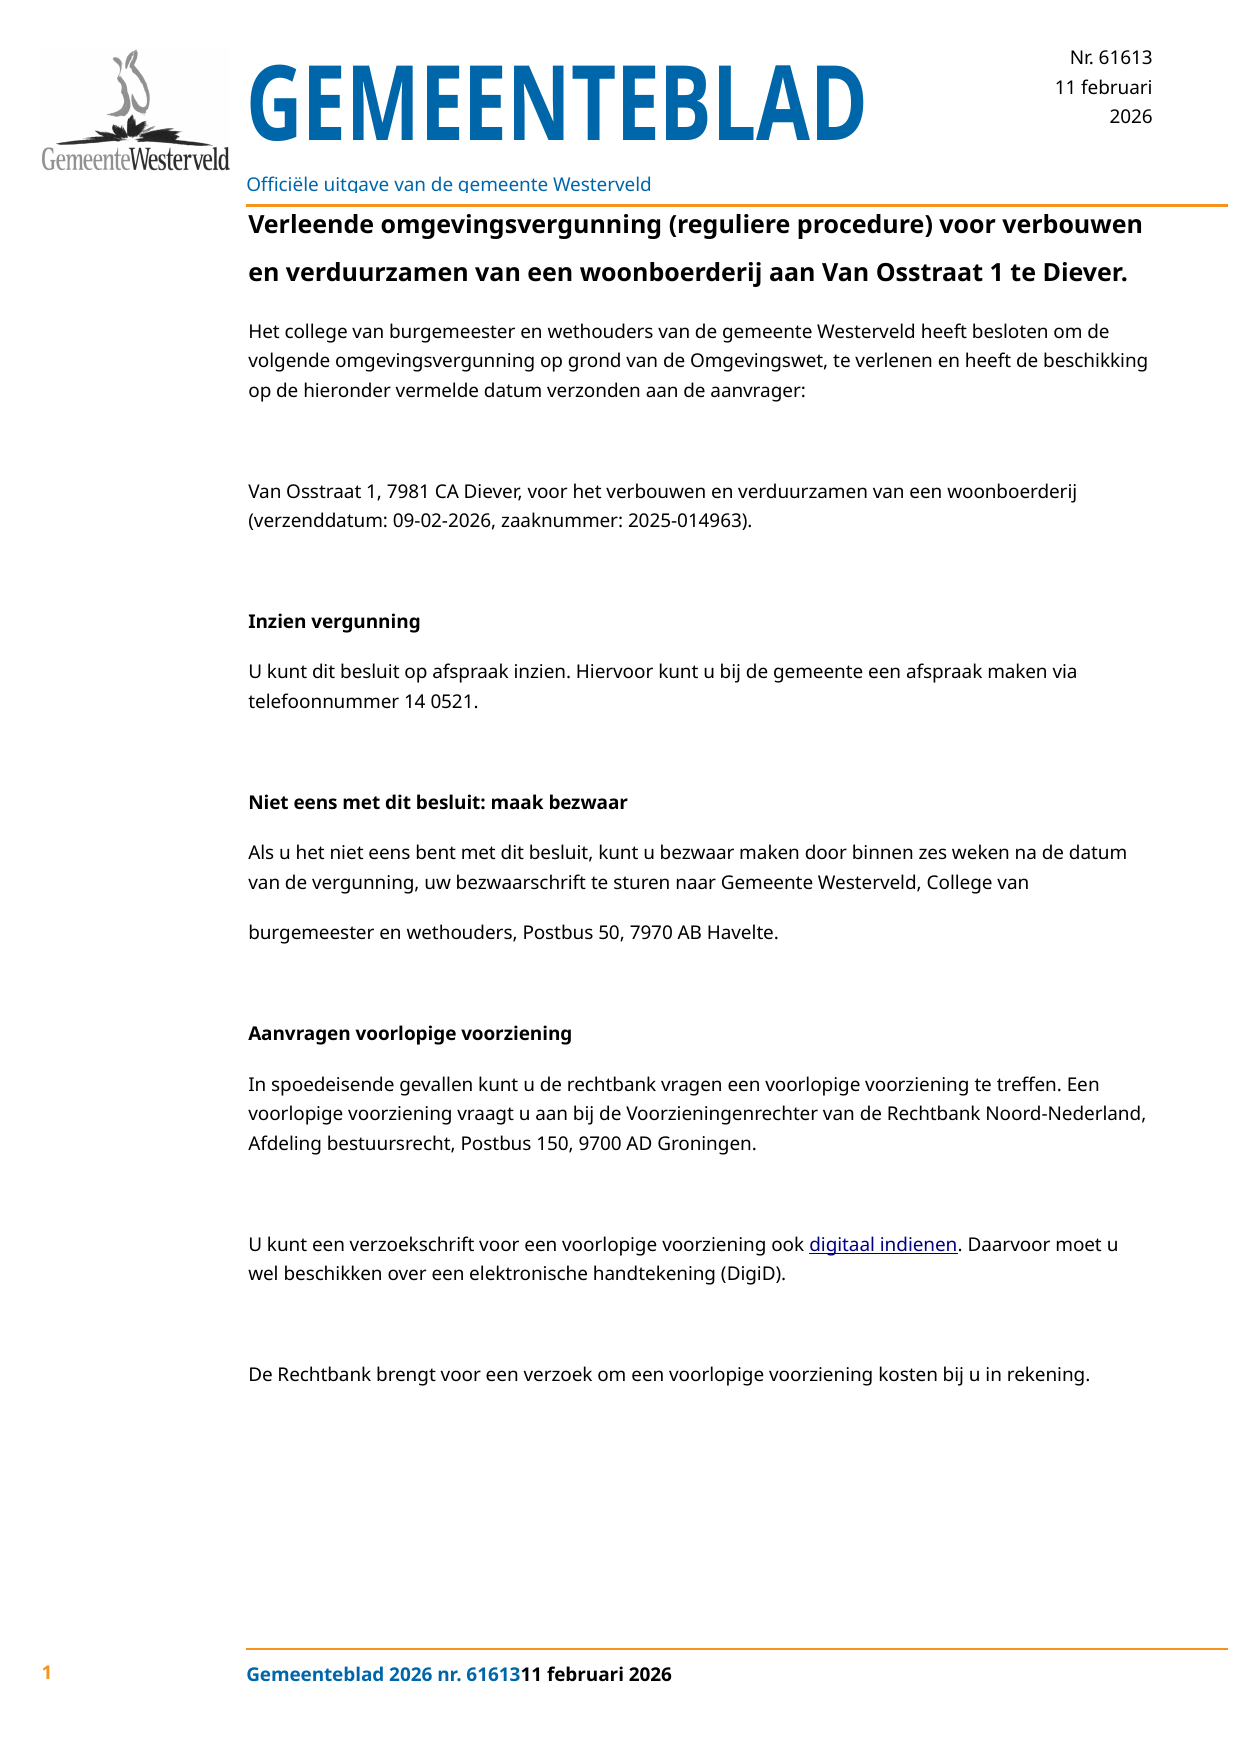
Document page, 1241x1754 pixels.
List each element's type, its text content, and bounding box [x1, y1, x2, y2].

text U kunt een verzoekschrift voor een voorlopige voorziening ook digitaal indienen. Daarvoor moet u wel beschikken over een elektronische handtekening (DigiD). [248, 1231, 1152, 1286]
text Verleende omgevingsvergunning (reguliere procedure) voor verbouwen en verduurzamen van een woonboerderij aan Van Osstraat 1 te Diever. [248, 207, 1152, 288]
text Inzien vergunning [248, 608, 1152, 634]
text Niet eens met dit besluit: maak bezwaar [248, 789, 1152, 815]
picture [41, 47, 231, 172]
text U kunt dit besluit op afspraak inzien. Hiervoor kunt u bij de gemeente een afspraak maken via telefoonnummer 14 0521. [248, 659, 1152, 714]
text burgemeester en wethouders, Postbus 50, 7970 AB Havelte. [248, 919, 1152, 945]
text Van Osstraat 1, 7981 CA Diever, voor het verbouwen en verduurzamen van een woonboerderij (verzenddatum: 09-02-2026, zaaknummer: 2025-014963). [248, 478, 1152, 533]
text Het college van burgemeester en wethouders van de gemeente Westerveld heeft besloten om de volgende omgevingsvergunning op grond van de Omgevingswet, te verlenen en heeft de beschikking op de hieronder vermelde datum verzonden aan de aanvrager: [248, 318, 1152, 403]
text In spoedeisende gevallen kunt u de rechtbank vragen een voorlopige voorziening te treffen. Een voorlopige voorziening vraagt u aan bij de Voorzieningenrechter van de Rechtbank Noord-Nederland, Afdeling bestuursrecht, Postbus 150, 9700 AD Groningen. [248, 1071, 1152, 1156]
text De Rechtbank brengt voor een verzoek om een voorlopige voorziening kosten bij u in rekening. [248, 1361, 1152, 1387]
text Aanvragen voorlopige voorziening [248, 1020, 1152, 1046]
text Als u het niet eens bent met dit besluit, kunt u bezwaar maken door binnen zes weken na de datum van de vergunning, uw bezwaarschrift te sturen naar Gemeente Westerveld, College van [248, 839, 1152, 895]
